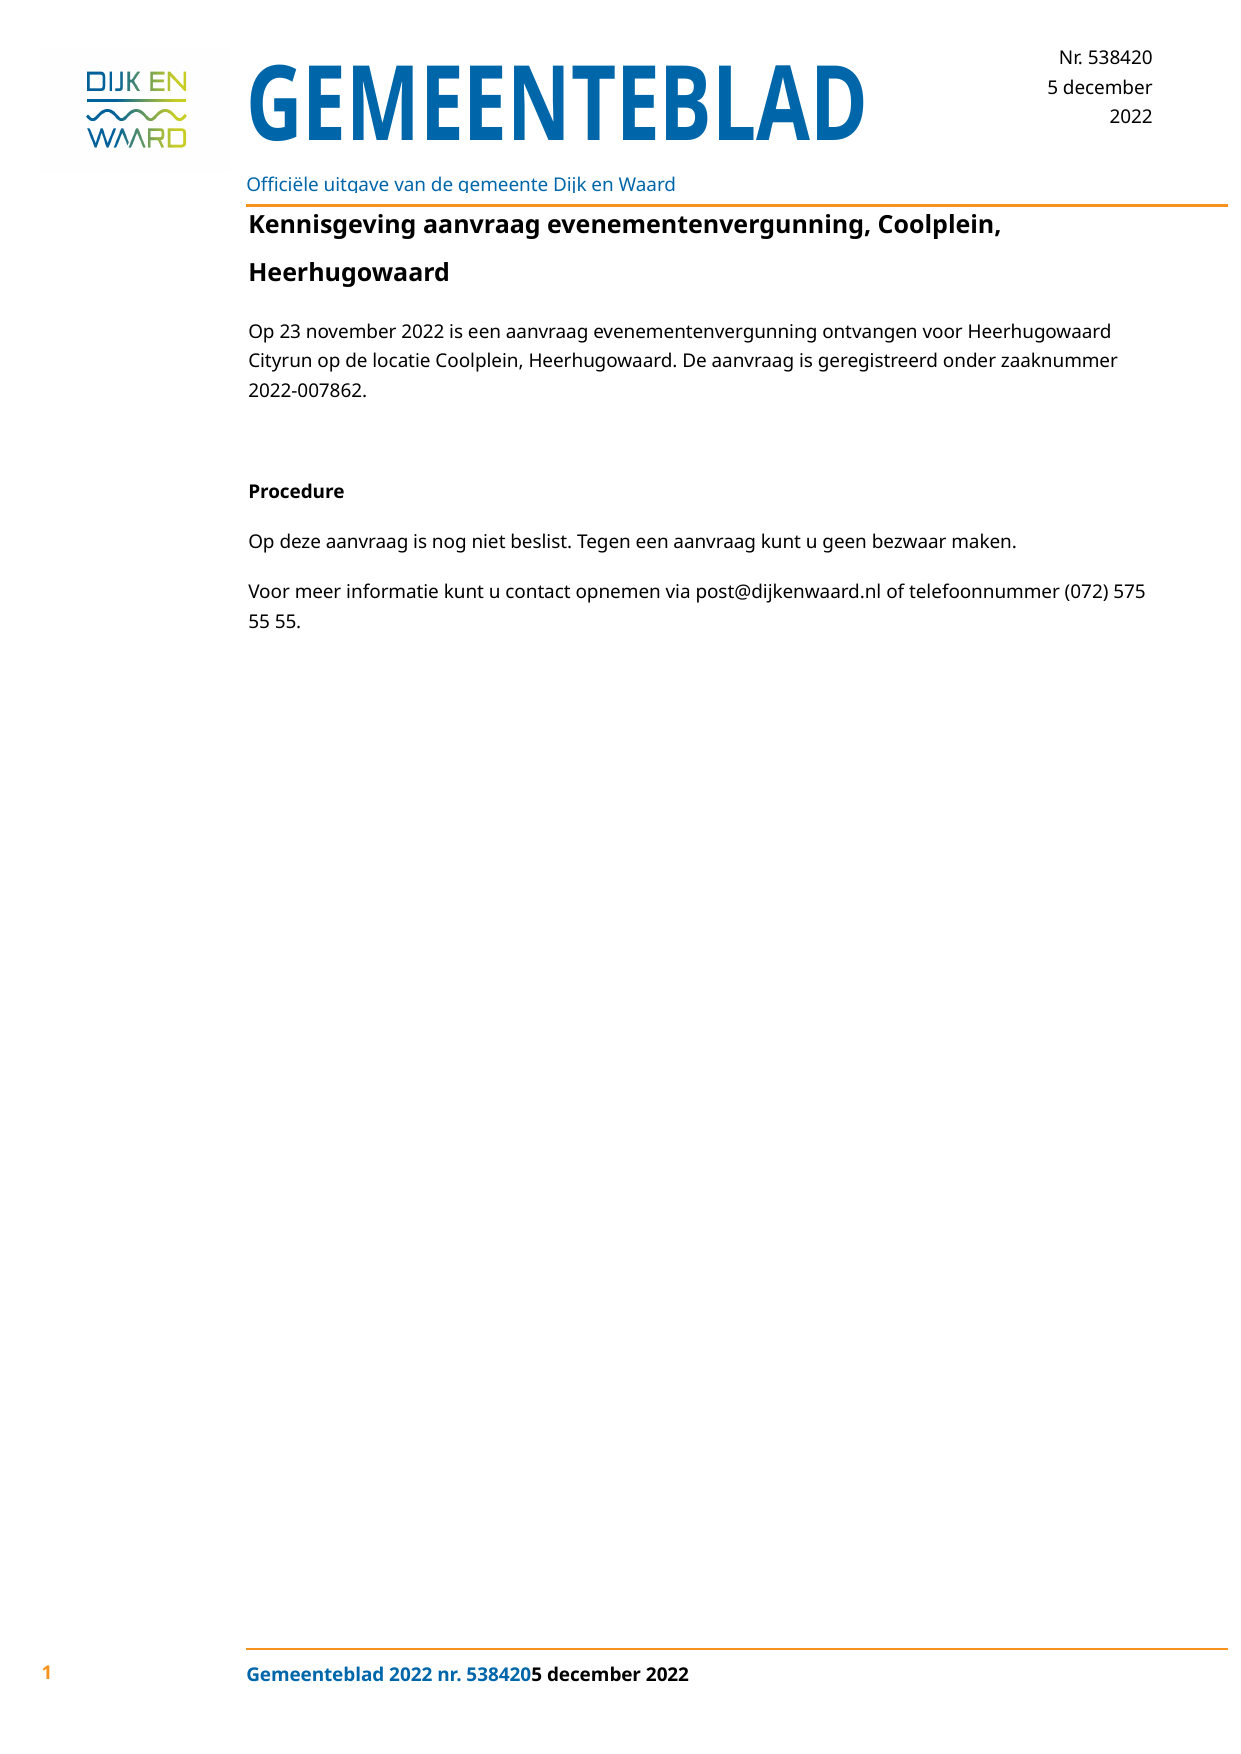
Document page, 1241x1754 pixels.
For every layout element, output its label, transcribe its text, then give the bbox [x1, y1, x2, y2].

text Kennisgeving aanvraag evenementenvergunning, Coolplein, Heerhugowaard [248, 207, 1152, 288]
picture [41, 47, 231, 172]
text Procedure [248, 478, 1152, 504]
text Voor meer informatie kunt u contact opnemen via post@dijkenwaard.nl of telefoonnummer (072) 575 55 55. [248, 579, 1152, 634]
text Op 23 november 2022 is een aanvraag evenementenvergunning ontvangen voor Heerhugowaard Cityrun op de locatie Coolplein, Heerhugowaard. De aanvraag is geregistreerd onder zaaknummer 2022-007862. [248, 318, 1152, 403]
text Op deze aanvraag is nog niet beslist. Tegen een aanvraag kunt u geen bezwaar maken. [248, 528, 1152, 554]
